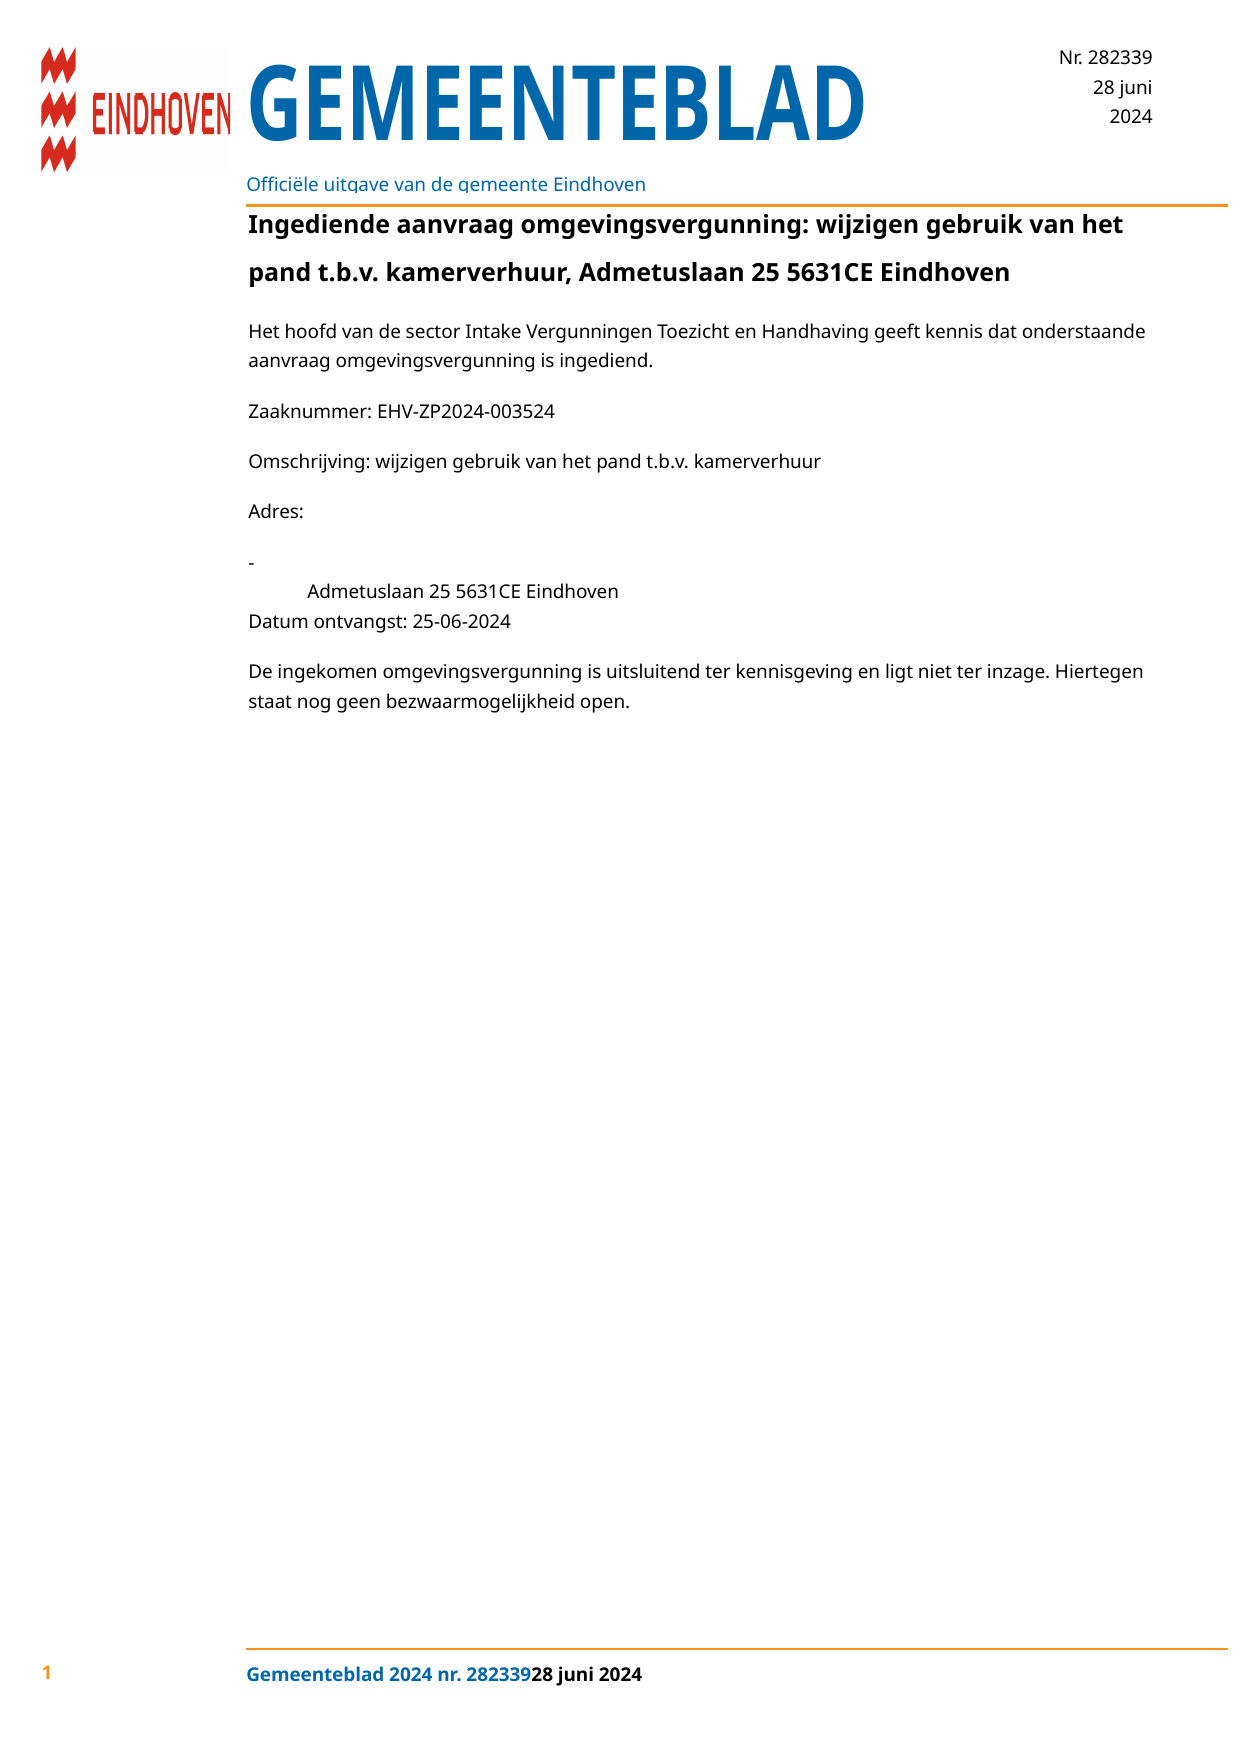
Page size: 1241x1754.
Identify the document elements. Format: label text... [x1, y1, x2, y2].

text Datum ontvangst: 25-06-2024 [248, 608, 1152, 634]
text Omschrijving: wijzigen gebruik van het pand t.b.v. kamerverhuur [248, 448, 1152, 474]
picture [41, 47, 231, 172]
text Adres: [248, 499, 1152, 524]
text Het hoofd van de sector Intake Vergunningen Toezicht en Handhaving geeft kennis dat onderstaande aanvraag omgevingsvergunning is ingediend. [248, 318, 1152, 373]
text Zaaknummer: EHV-ZP2024-003524 [248, 398, 1152, 424]
text De ingekomen omgevingsvergunning is uitsluitend ter kennisgeving en ligt niet ter inzage. Hiertegen staat nog geen bezwaarmogelijkheid open. [248, 659, 1152, 714]
text Ingediende aanvraag omgevingsvergunning: wijzigen gebruik van het pand t.b.v. kamerverhuur, Admetuslaan 25 5631CE Eindhoven [248, 207, 1152, 288]
list Admetuslaan 25 5631CE Eindhoven [248, 579, 1152, 604]
